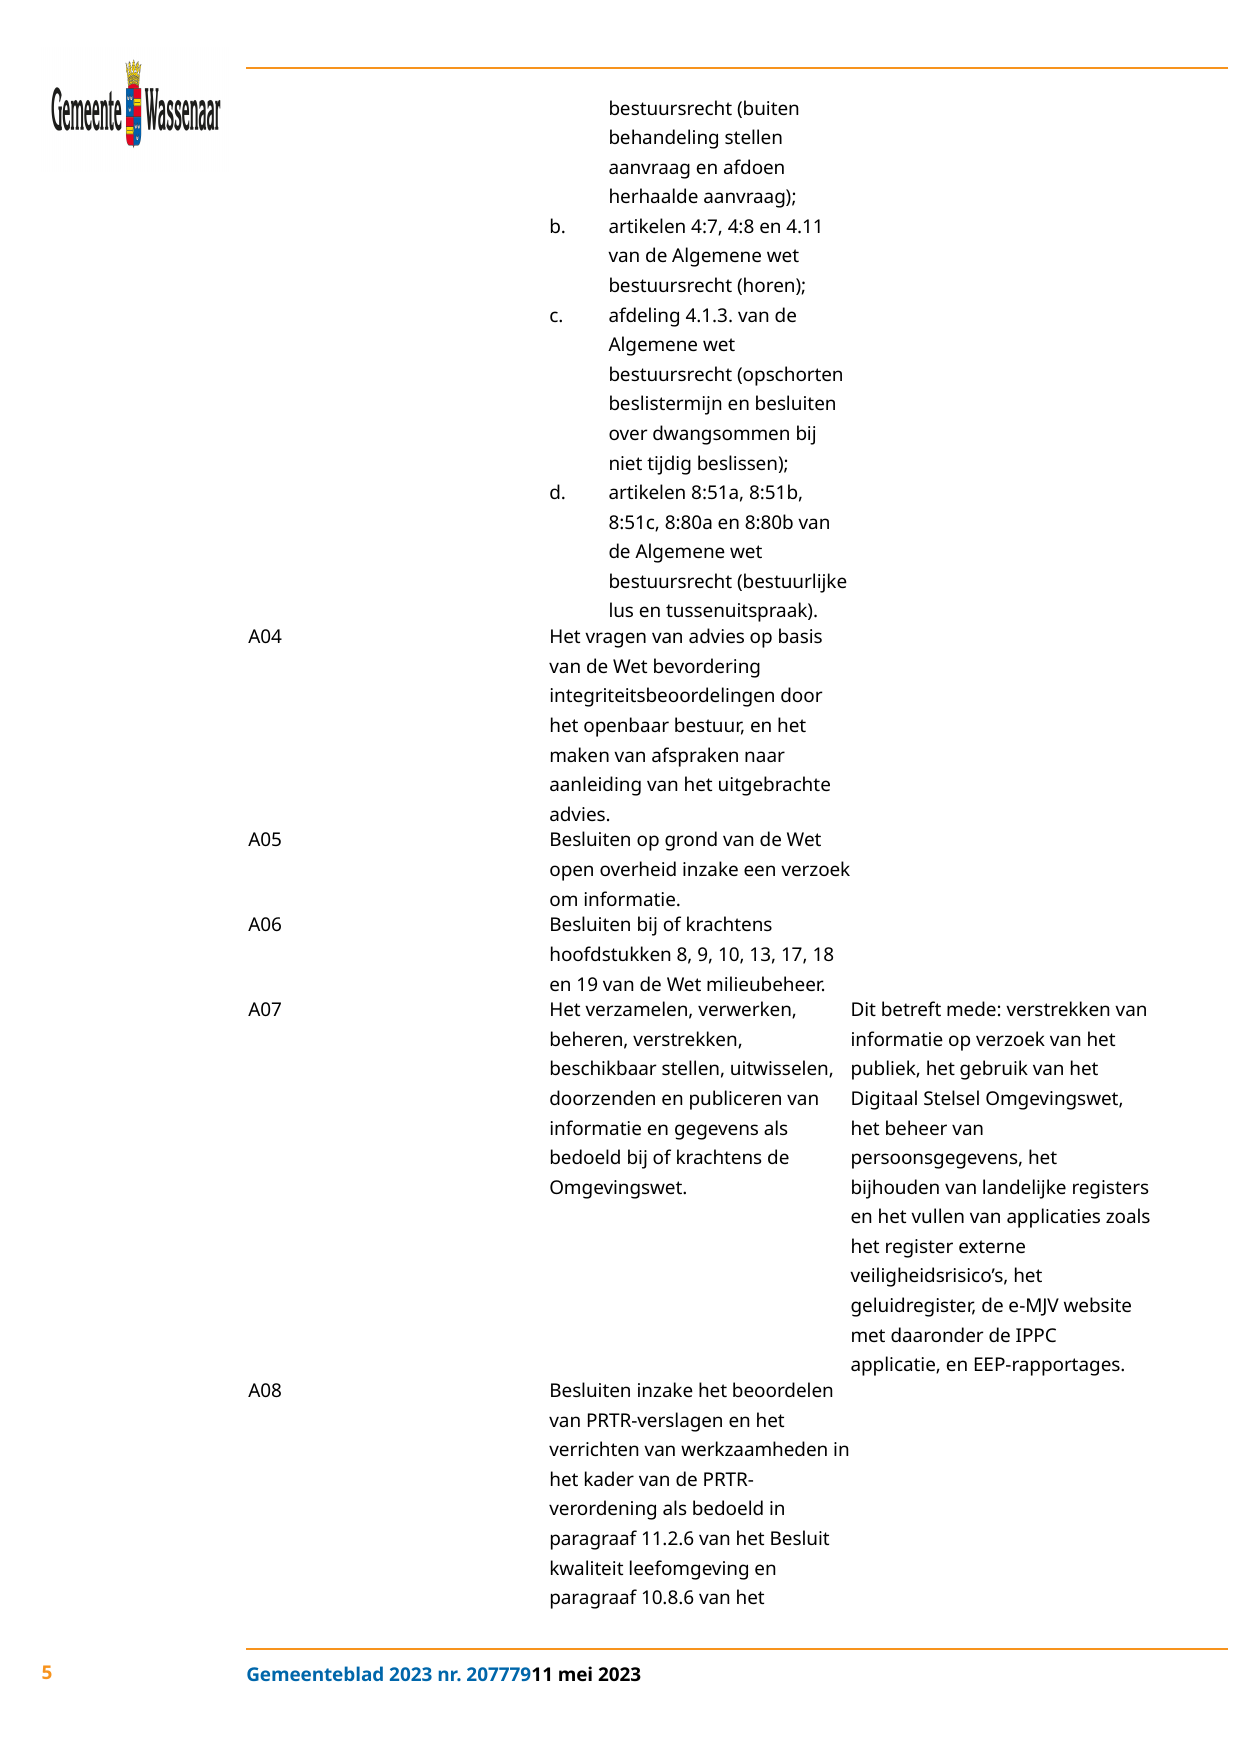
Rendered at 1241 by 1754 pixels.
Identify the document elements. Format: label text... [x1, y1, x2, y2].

table_cell A07 [248, 996, 549, 1377]
table_cell [850, 95, 1152, 623]
table_cell [850, 1377, 1152, 1610]
table_cell Besluiten op grond van de Wet open overheid inzake een verzoek om informatie. [549, 827, 850, 912]
table_cell Het verzamelen, verwerken, beheren, verstrekken, beschikbaar stellen, uitwisselen, doorzenden en publiceren van informatie en gegevens als bedoeld bij of krachtens de Omgevingswet. [549, 996, 850, 1377]
table_cell Besluiten bij of krachtens hoofdstukken 8, 9, 10, 13, 17, 18 en 19 van de Wet milieubeheer. [549, 912, 850, 996]
table_cell [850, 827, 1152, 912]
table_cell [248, 95, 549, 623]
table_cell A08 [248, 1377, 549, 1610]
table_cell Besluiten inzake het beoordelen van PRTR-verslagen en het verrichten van werkzaamheden in het kader van de PRTR-verordening als bedoeld in paragraaf 11.2.6 van het Besluit kwaliteit leefomgeving en paragraaf 10.8.6 van het [549, 1377, 850, 1610]
table_cell bestuursrecht (buiten behandeling stellen aanvraag en afdoen herhaalde aanvraag); artikelen 4:7, 4:8 en 4.11 van de Algemene wet bestuursrecht (horen); afdeling 4.1.3. van de Algemene wet bestuursrecht (opschorten beslistermijn en besluiten over dwangsommen bij niet tijdig beslissen); artikelen 8:51a, 8:51b, 8:51c, 8:80a en 8:80b van de Algemene wet bestuursrecht (bestuurlijke lus en tussenuitspraak). [549, 95, 850, 623]
picture [41, 47, 231, 172]
table_cell [850, 624, 1152, 827]
table_cell A05 [248, 827, 549, 912]
table_cell Het vragen van advies op basis van de Wet bevordering integriteitsbeoordelingen door het openbaar bestuur, en het maken van afspraken naar aanleiding van het uitgebrachte advies. [549, 624, 850, 827]
table_cell A06 [248, 912, 549, 996]
table_cell Dit betreft mede: verstrekken van informatie op verzoek van het publiek, het gebruik van het Digitaal Stelsel Omgevingswet, het beheer van persoonsgegevens, het bijhouden van landelijke registers en het vullen van applicaties zoals het register externe veiligheidsrisico’s, het geluidregister, de e-MJV website met daaronder de IPPC applicatie, en EEP-rapportages. [850, 996, 1152, 1377]
table_cell [850, 912, 1152, 996]
table_cell A04 [248, 624, 549, 827]
